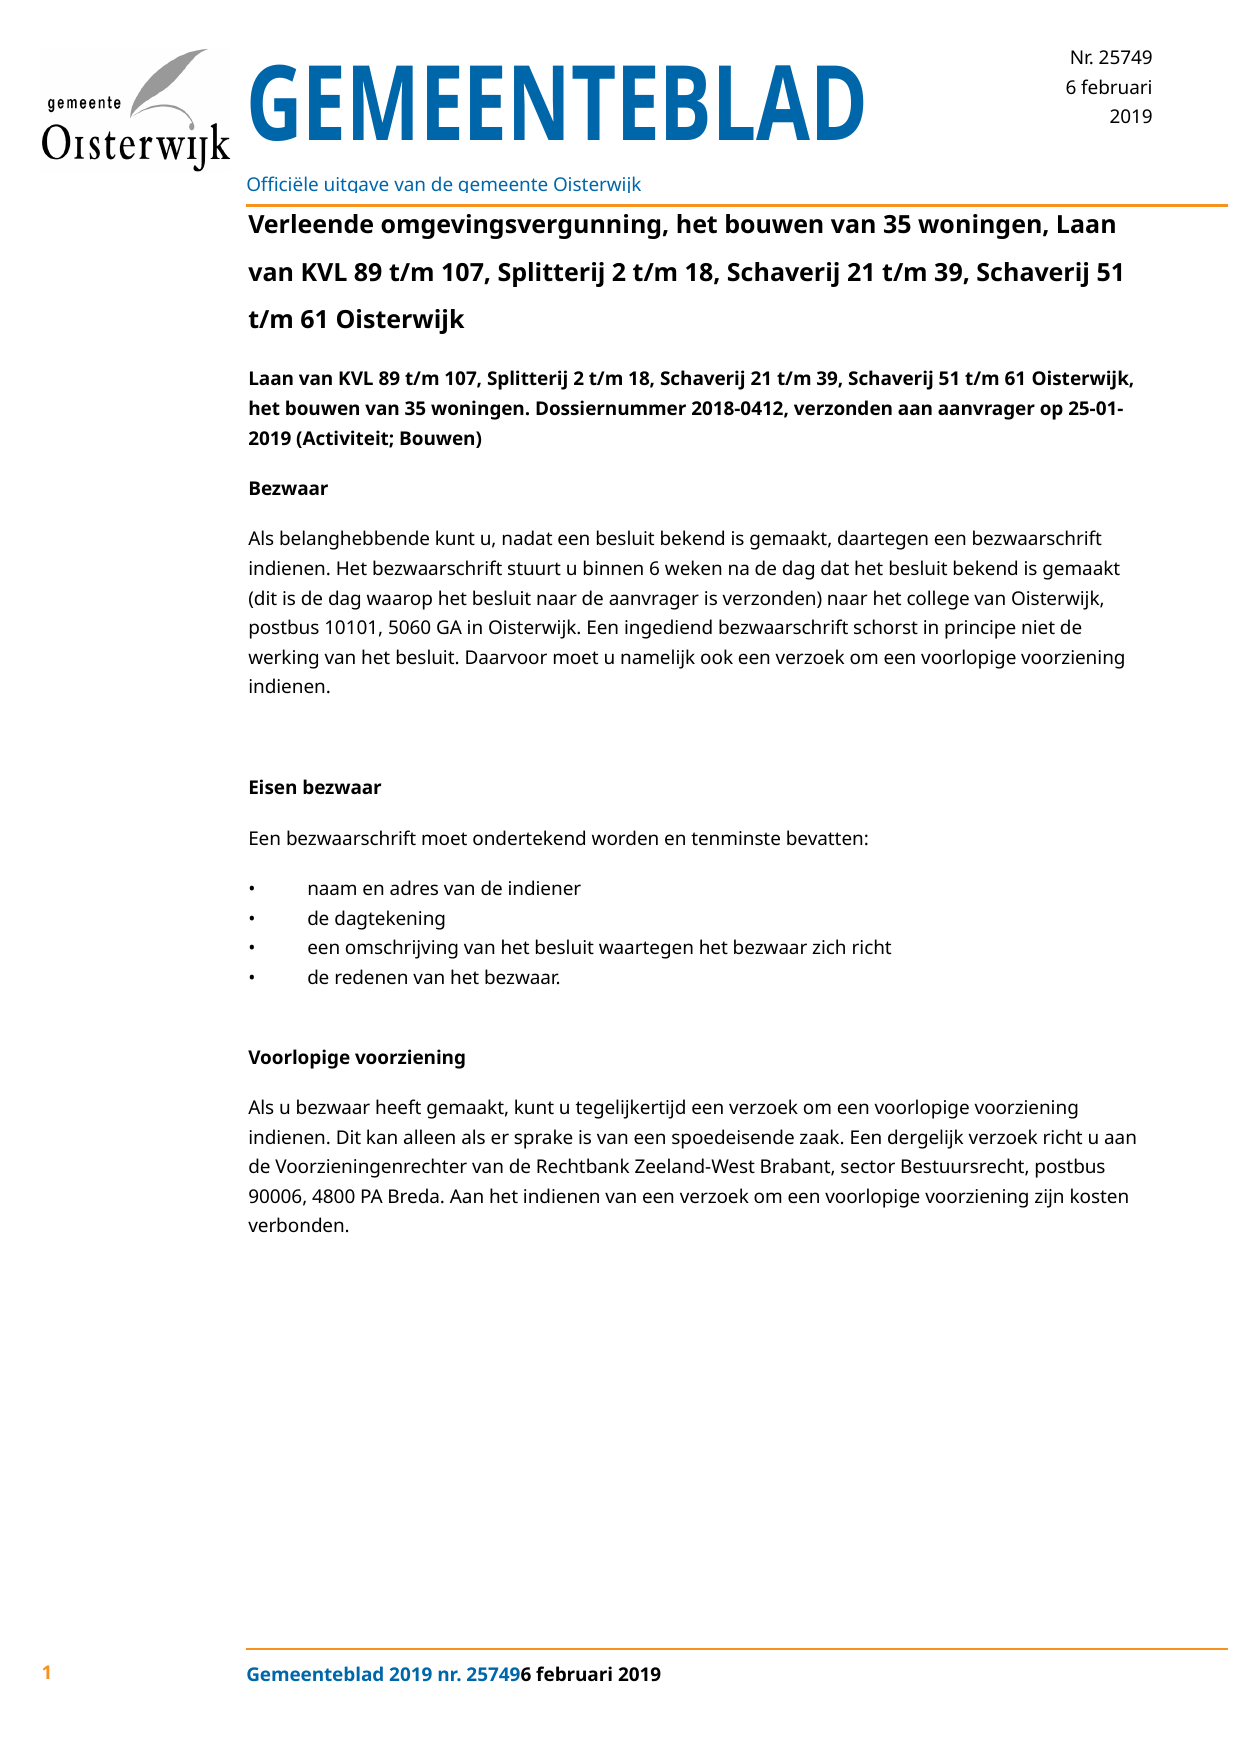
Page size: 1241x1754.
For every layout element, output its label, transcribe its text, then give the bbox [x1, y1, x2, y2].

list een omschrijving van het besluit waartegen het bezwaar zich richt [248, 934, 1152, 960]
text Laan van KVL 89 t/m 107, Splitterij 2 t/m 18, Schaverij 21 t/m 39, Schaverij 51 t/m 61 Oisterwijk, het bouwen van 35 woningen. Dossiernummer 2018-0412, verzonden aan aanvrager op 25-01-2019 (Activiteit; Bouwen) [248, 366, 1152, 450]
picture [41, 47, 231, 172]
text Eisen bezwaar [248, 774, 1152, 800]
list de redenen van het bezwaar. [248, 964, 1152, 989]
text Voorlopige voorziening [248, 1044, 1152, 1069]
text Als belanghebbende kunt u, nadat een besluit bekend is gemaakt, daartegen een bezwaarschrift indienen. Het bezwaarschrift stuurt u binnen 6 weken na de dag dat het besluit bekend is gemaakt (dit is de dag waarop het besluit naar de aanvrager is verzonden) naar het college van Oisterwijk, postbus 10101, 5060 GA in Oisterwijk. Een ingediend bezwaarschrift schorst in principe niet de werking van het besluit. Daarvoor moet u namelijk ook een verzoek om een voorlopige voorziening indienen. [248, 526, 1152, 699]
text Als u bezwaar heeft gemaakt, kunt u tegelijkertijd een verzoek om een voorlopige voorziening indienen. Dit kan alleen als er sprake is van een spoedeisende zaak. Een dergelijk verzoek richt u aan de Voorzieningenrechter van de Rechtbank Zeeland-West Brabant, sector Bestuursrecht, postbus 90006, 4800 PA Breda. Aan het indienen van een verzoek om een voorlopige voorziening zijn kosten verbonden. [248, 1094, 1152, 1238]
text Een bezwaarschrift moet ondertekend worden en tenminste bevatten: [248, 825, 1152, 850]
text Verleende omgevingsvergunning, het bouwen van 35 woningen, Laan van KVL 89 t/m 107, Splitterij 2 t/m 18, Schaverij 21 t/m 39, Schaverij 51 t/m 61 Oisterwijk [248, 207, 1152, 336]
text Bezwaar [248, 475, 1152, 501]
list de dagtekening [248, 905, 1152, 930]
list naam en adres van de indiener [248, 875, 1152, 901]
